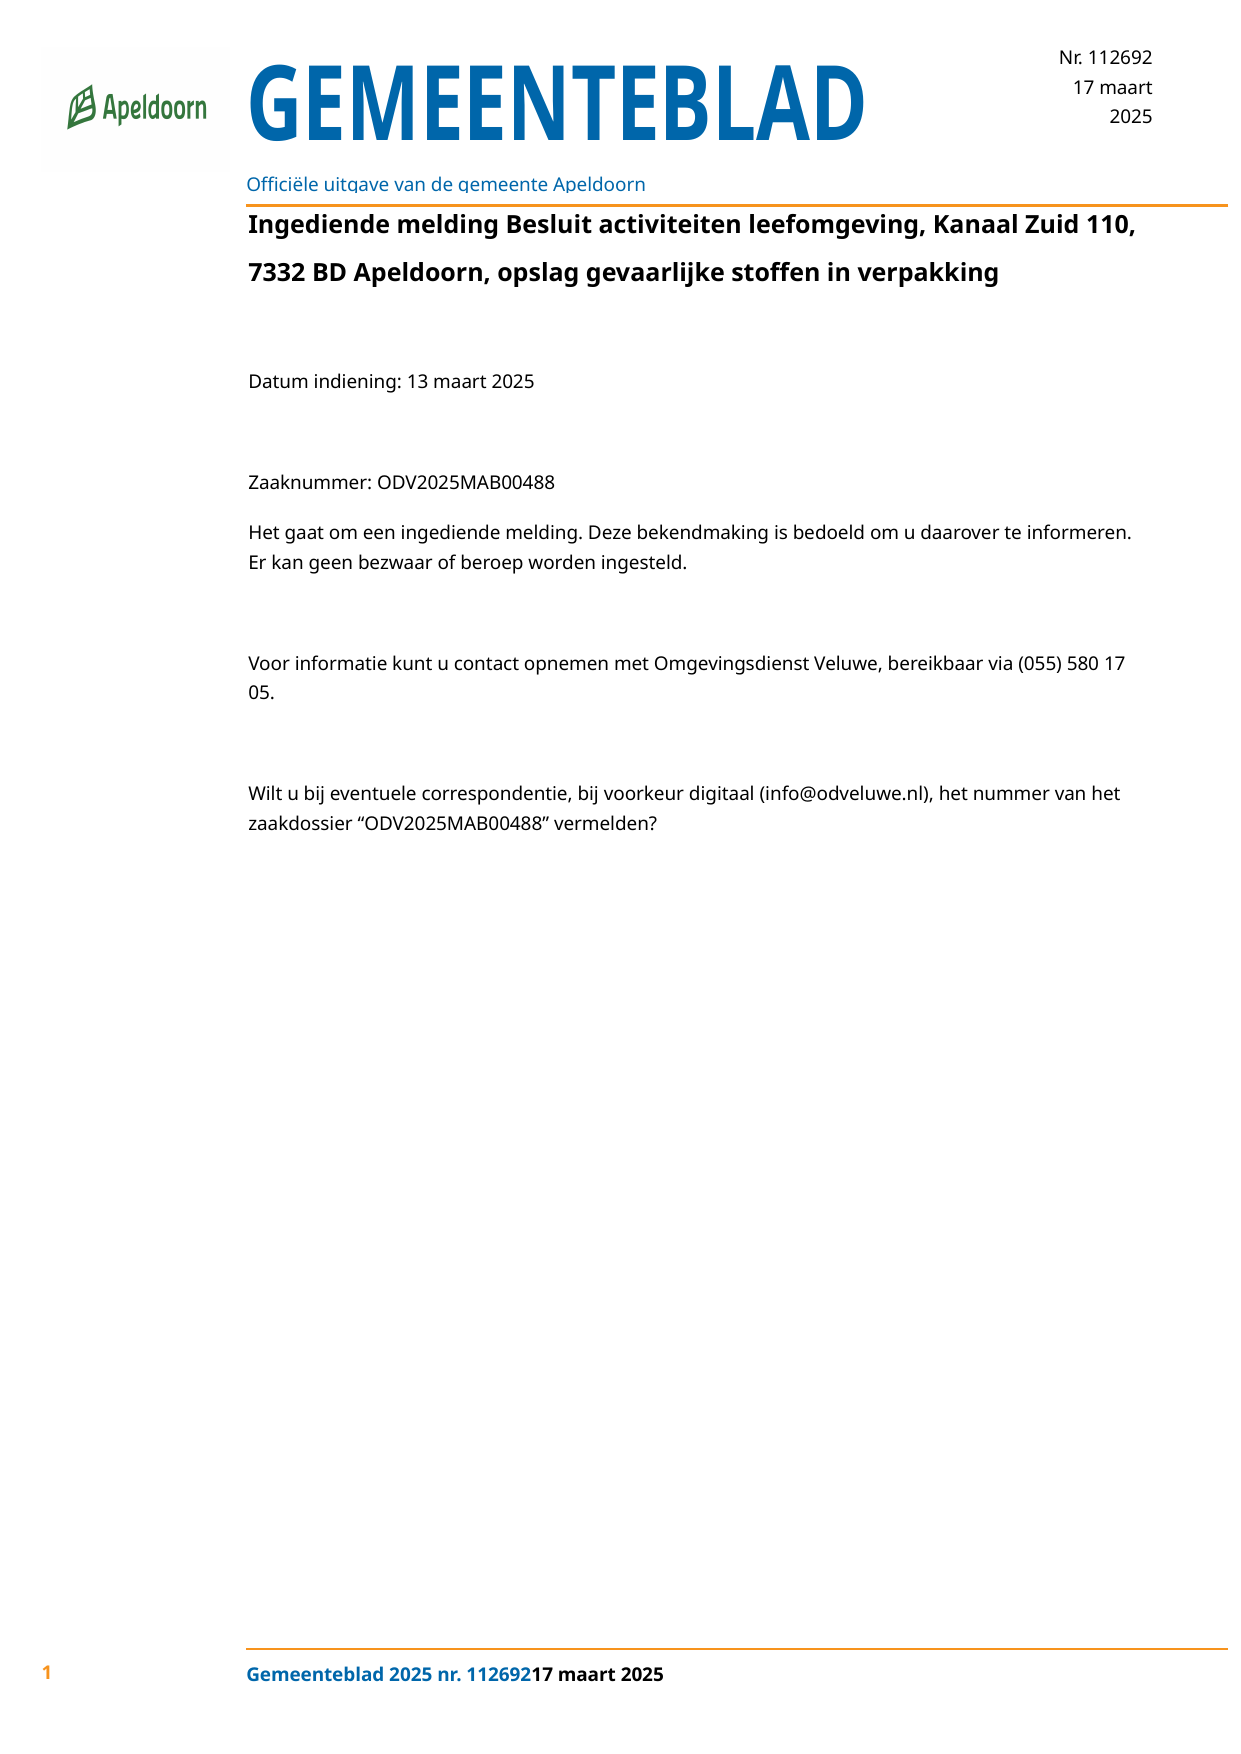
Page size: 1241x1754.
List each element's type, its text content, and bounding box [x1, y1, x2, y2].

text Zaaknummer: ODV2025MAB00488 [248, 469, 1152, 495]
text Datum indiening: 13 maart 2025 [248, 368, 1152, 394]
text Voor informatie kunt u contact opnemen met Omgevingsdienst Veluwe, bereikbaar via (055) 580 17 05. [248, 650, 1152, 705]
picture [41, 47, 231, 172]
text Ingediende melding Besluit activiteiten leefomgeving, Kanaal Zuid 110, 7332 BD Apeldoorn, opslag gevaarlijke stoffen in verpakking [248, 207, 1152, 288]
text Het gaat om een ingediende melding. Deze bekendmaking is bedoeld om u daarover te informeren. Er kan geen bezwaar of beroep worden ingesteld. [248, 519, 1152, 575]
text Wilt u bij eventuele correspondentie, bij voorkeur digitaal (info@odveluwe.nl), het nummer van het zaakdossier “ODV2025MAB00488” vermelden? [248, 780, 1152, 836]
